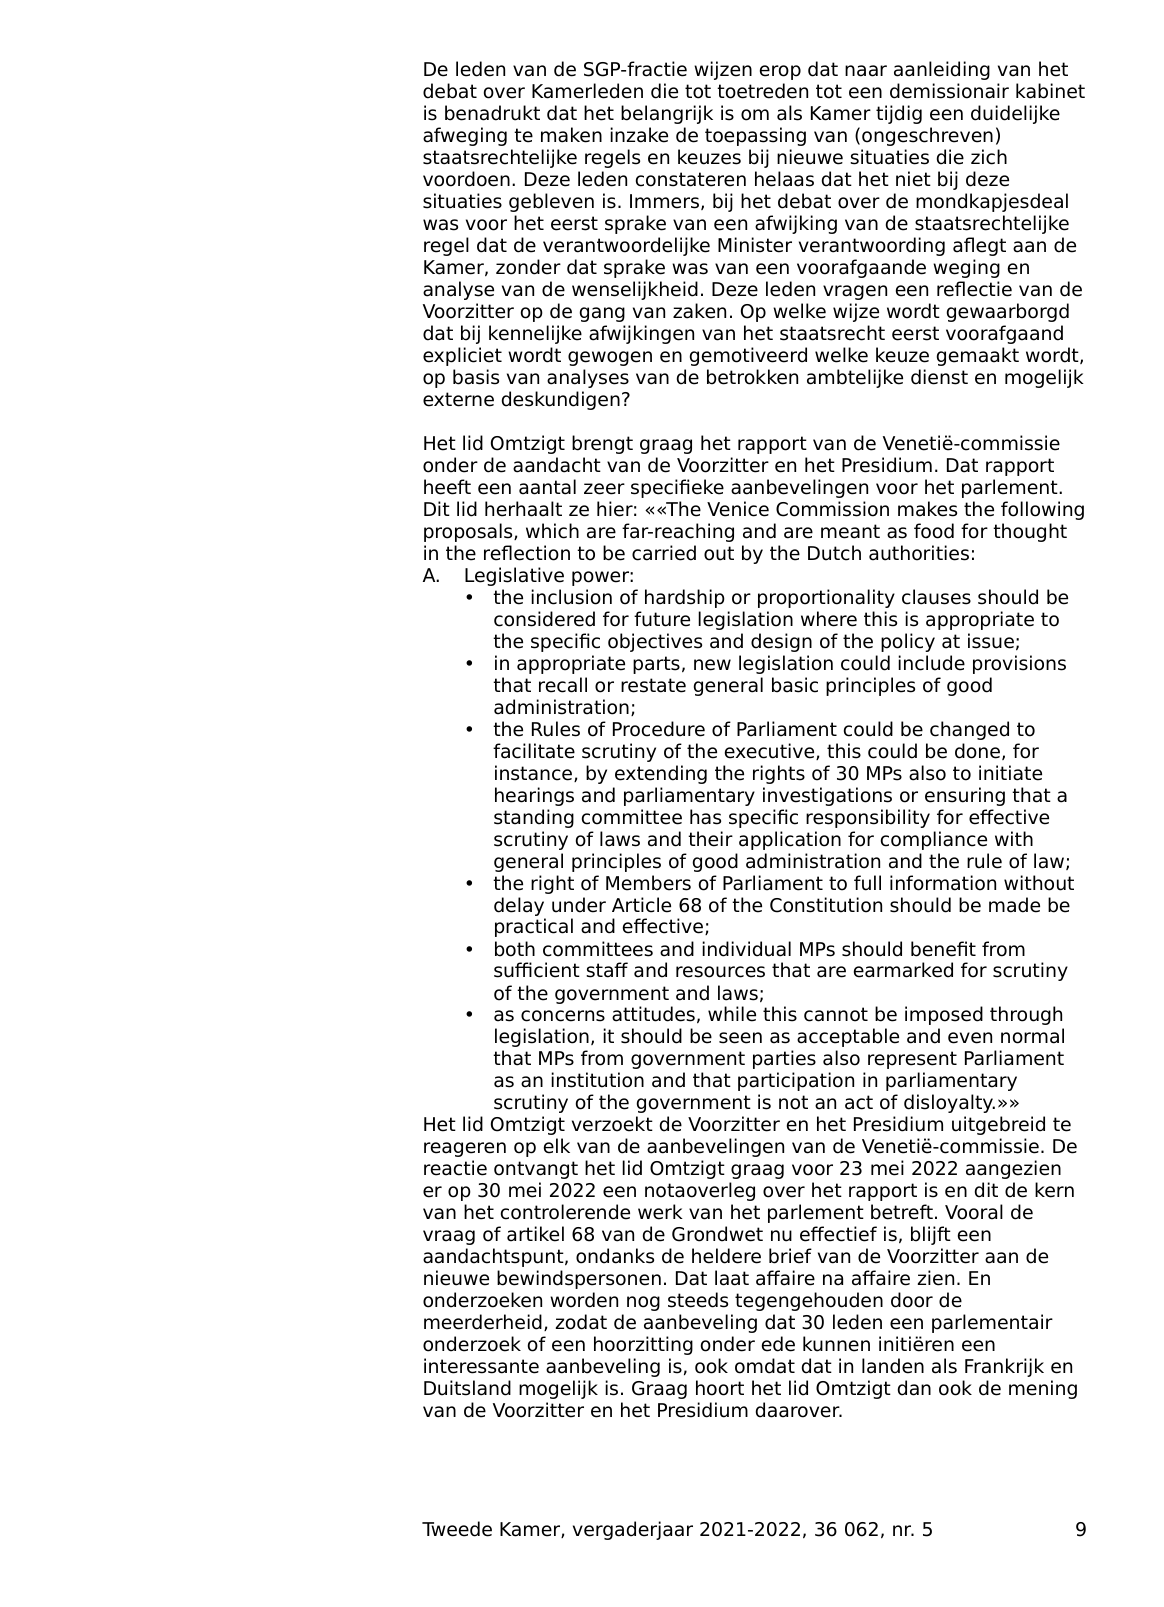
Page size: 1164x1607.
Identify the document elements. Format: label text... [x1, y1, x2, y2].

text Het lid Omtzigt brengt graag het rapport van de Venetië-commissie onder de aandacht van de Voorzitter en het Presidium. Dat rapport heeft een aantal zeer specifieke aanbevelingen voor het parlement. Dit lid herhaalt ze hier: ««The Venice Commission makes the following proposals, which are far-reaching and are meant as food for thought in the reflection to be carried out by the Dutch authorities: [422, 433, 1087, 565]
text De leden van de SGP-fractie wijzen erop dat naar aanleiding van het debat over Kamerleden die tot toetreden tot een demissionair kabinet is benadrukt dat het belangrijk is om als Kamer tijdig een duidelijke afweging te maken inzake de toepassing van (ongeschreven) staatsrechtelijke regels en keuzes bij nieuwe situaties die zich voordoen. Deze leden constateren helaas dat het niet bij deze situaties gebleven is. Immers, bij het debat over de mondkapjesdeal was voor het eerst sprake van een afwijking van de staatsrechtelijke regel dat de verantwoordelijke Minister verantwoording aflegt aan de Kamer, zonder dat sprake was van een voorafgaande weging en analyse van de wenselijkheid. Deze leden vragen een reflectie van de Voorzitter op de gang van zaken. Op welke wijze wordt gewaarborgd dat bij kennelijke afwijkingen van het staatsrecht eerst voorafgaand expliciet wordt gewogen en gemotiveerd welke keuze gemaakt wordt, op basis van analyses van de betrokken ambtelijke dienst en mogelijk externe deskundigen? [422, 59, 1087, 411]
text • the inclusion of hardship or proportionality clauses should be considered for future legislation where this is appropriate to the specific objectives and design of the policy at issue; [464, 587, 1087, 653]
text A. Legislative power: [422, 565, 1087, 587]
text • as concerns attitudes, while this cannot be imposed through legislation, it should be seen as acceptable and even normal that MPs from government parties also represent Parliament as an institution and that participation in parliamentary scrutiny of the government is not an act of disloyalty.»» [464, 1004, 1087, 1114]
text Het lid Omtzigt verzoekt de Voorzitter en het Presidium uitgebreid te reageren op elk van de aanbevelingen van de Venetië-commissie. De reactie ontvangt het lid Omtzigt graag voor 23 mei 2022 aangezien er op 30 mei 2022 een notaoverleg over het rapport is en dit de kern van het controlerende werk van het parlement betreft. Vooral de vraag of artikel 68 van de Grondwet nu effectief is, blijft een aandachtspunt, ondanks de heldere brief van de Voorzitter aan de nieuwe bewindspersonen. Dat laat affaire na affaire zien. En onderzoeken worden nog steeds tegengehouden door de meerderheid, zodat de aanbeveling dat 30 leden een parlementair onderzoek of een hoorzitting onder ede kunnen initiëren een interessante aanbeveling is, ook omdat dat in landen als Frankrijk en Duitsland mogelijk is. Graag hoort het lid Omtzigt dan ook de mening van de Voorzitter en het Presidium daarover. [422, 1114, 1087, 1422]
text • both committees and individual MPs should benefit from sufficient staff and resources that are earmarked for scrutiny of the government and laws; [464, 938, 1087, 1004]
text • in appropriate parts, new legislation could include provisions that recall or restate general basic principles of good administration; [464, 653, 1087, 719]
text • the right of Members of Parliament to full information without delay under Article 68 of the Constitution should be made be practical and effective; [464, 872, 1087, 938]
text • the Rules of Procedure of Parliament could be changed to facilitate scrutiny of the executive, this could be done, for instance, by extending the rights of 30 MPs also to initiate hearings and parliamentary investigations or ensuring that a standing committee has specific responsibility for effective scrutiny of laws and their application for compliance with general principles of good administration and the rule of law; [464, 719, 1087, 872]
